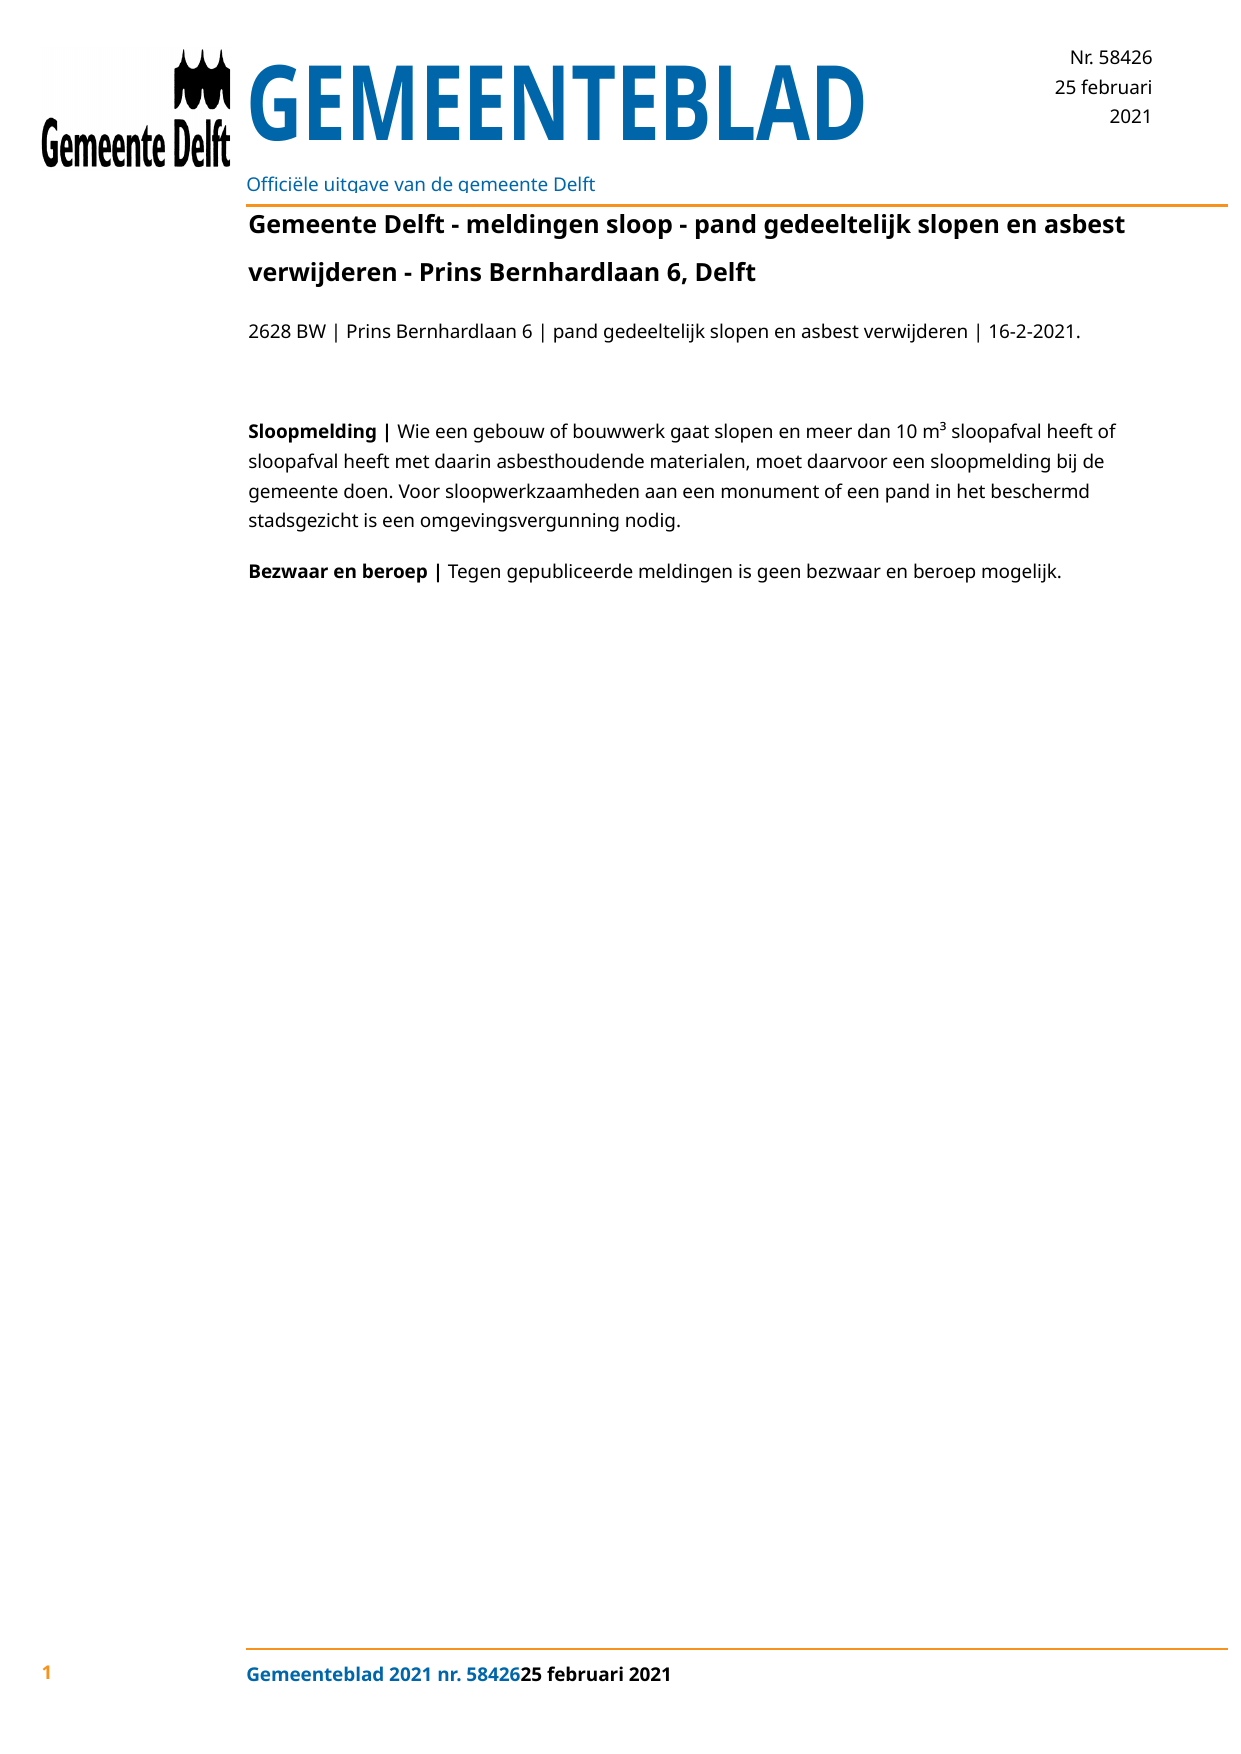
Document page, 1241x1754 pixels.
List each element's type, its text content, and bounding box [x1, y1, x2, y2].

text Bezwaar en beroep | Tegen gepubliceerde meldingen is geen bezwaar en beroep mogelijk. [248, 558, 1152, 584]
text 2628 BW | Prins Bernhardlaan 6 | pand gedeeltelijk slopen en asbest verwijderen | 16-2-2021. [248, 318, 1152, 344]
text Sloopmelding | Wie een gebouw of bouwwerk gaat slopen en meer dan 10 m³ sloopafval heeft of sloopafval heeft met daarin asbesthoudende materialen, moet daarvoor een sloopmelding bij de gemeente doen. Voor sloopwerkzaamheden aan een monument of een pand in het beschermd stadsgezicht is een omgevingsvergunning nodig. [248, 419, 1152, 533]
text Gemeente Delft - meldingen sloop - pand gedeeltelijk slopen en asbest verwijderen - Prins Bernhardlaan 6, Delft [248, 207, 1152, 288]
picture [41, 47, 231, 172]
